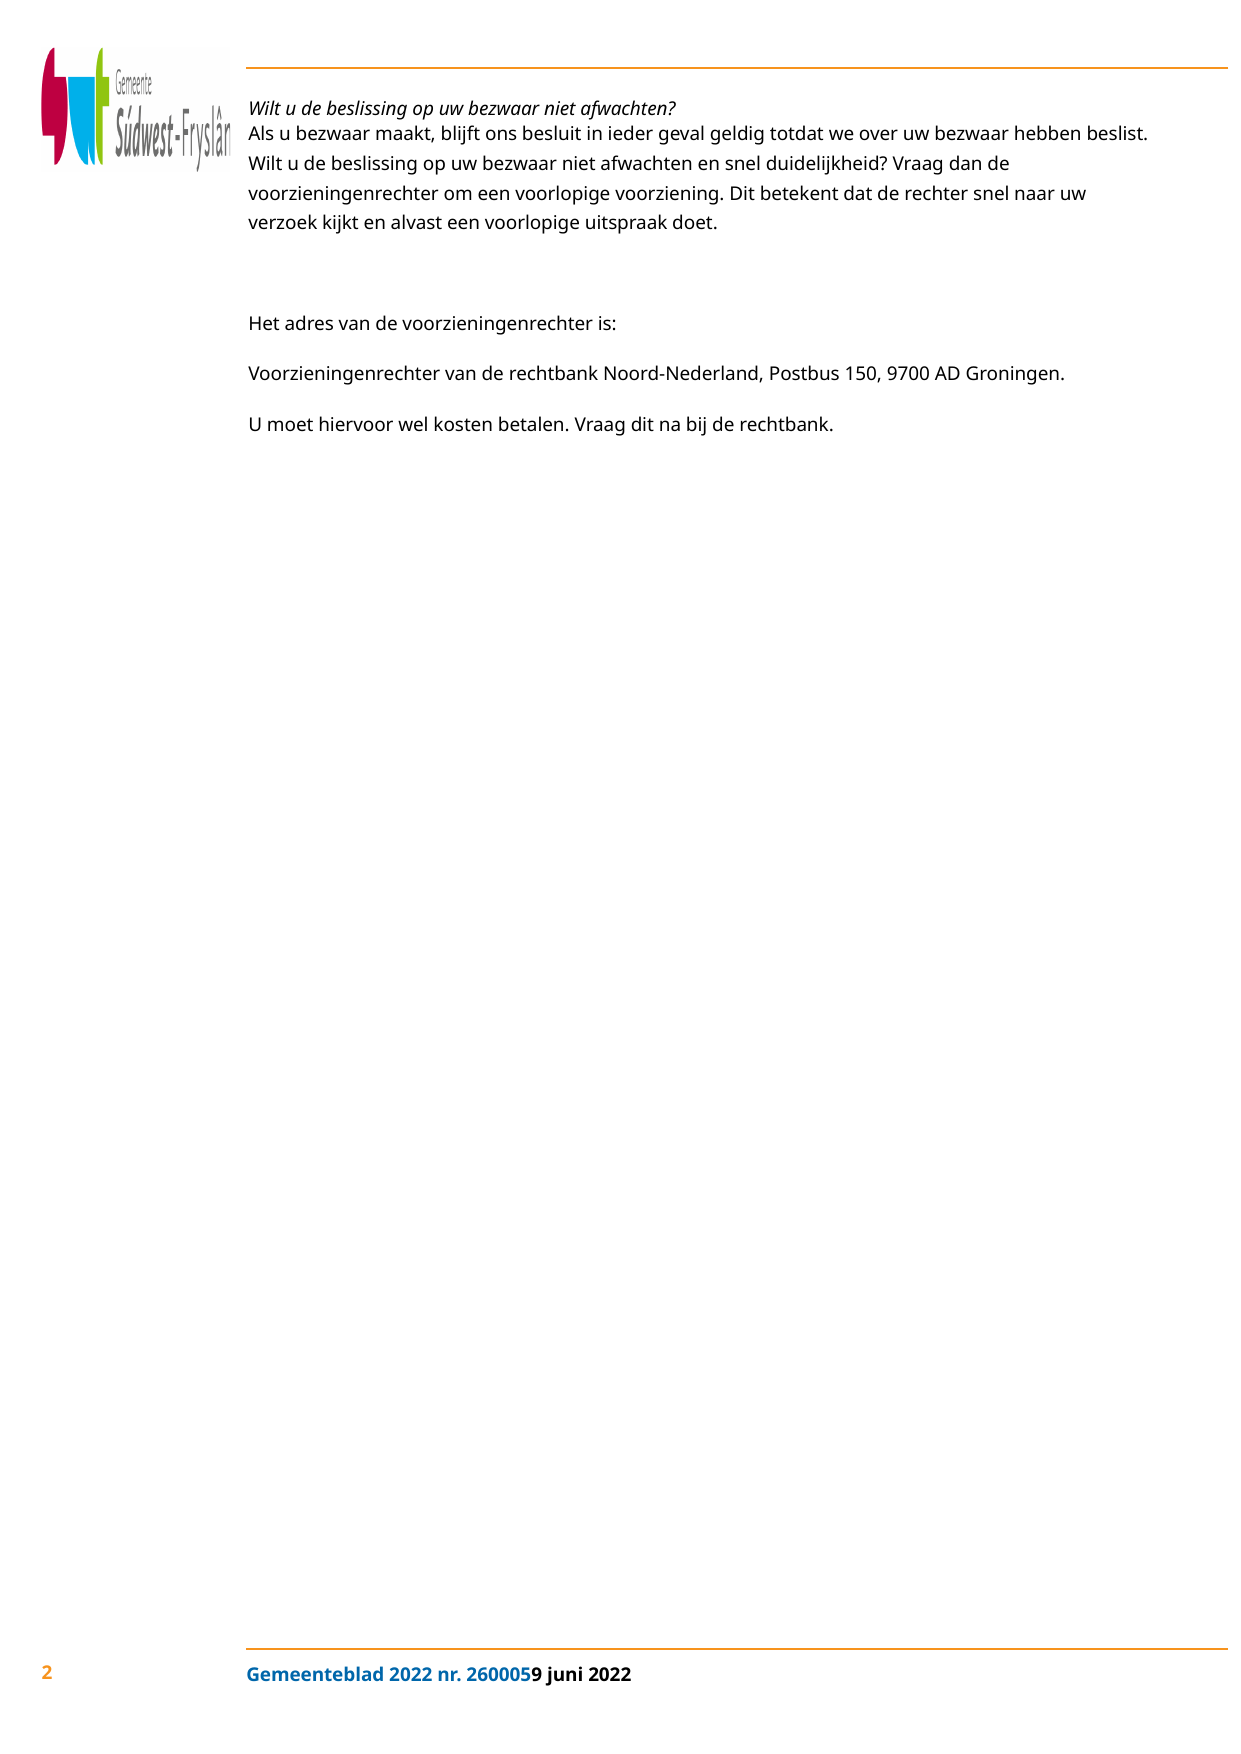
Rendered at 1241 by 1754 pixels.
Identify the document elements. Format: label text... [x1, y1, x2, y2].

text Voorzieningenrechter van de rechtbank Noord-Nederland, Postbus 150, 9700 AD Groningen. [248, 361, 1152, 386]
text Als u bezwaar maakt, blijft ons besluit in ieder geval geldig totdat we over uw bezwaar hebben beslist. Wilt u de beslissing op uw bezwaar niet afwachten en snel duidelijkheid? Vraag dan de voorzieningenrechter om een voorlopige voorziening. Dit betekent dat de rechter snel naar uw verzoek kijkt en alvast een voorlopige uitspraak doet. [248, 121, 1152, 235]
text Het adres van de voorzieningenrechter is: [248, 310, 1152, 336]
text U moet hiervoor wel kosten betalen. Vraag dit na bij de rechtbank. [248, 411, 1152, 437]
text Wilt u de beslissing op uw bezwaar niet afwachten? [248, 95, 1152, 121]
picture [41, 47, 231, 172]
